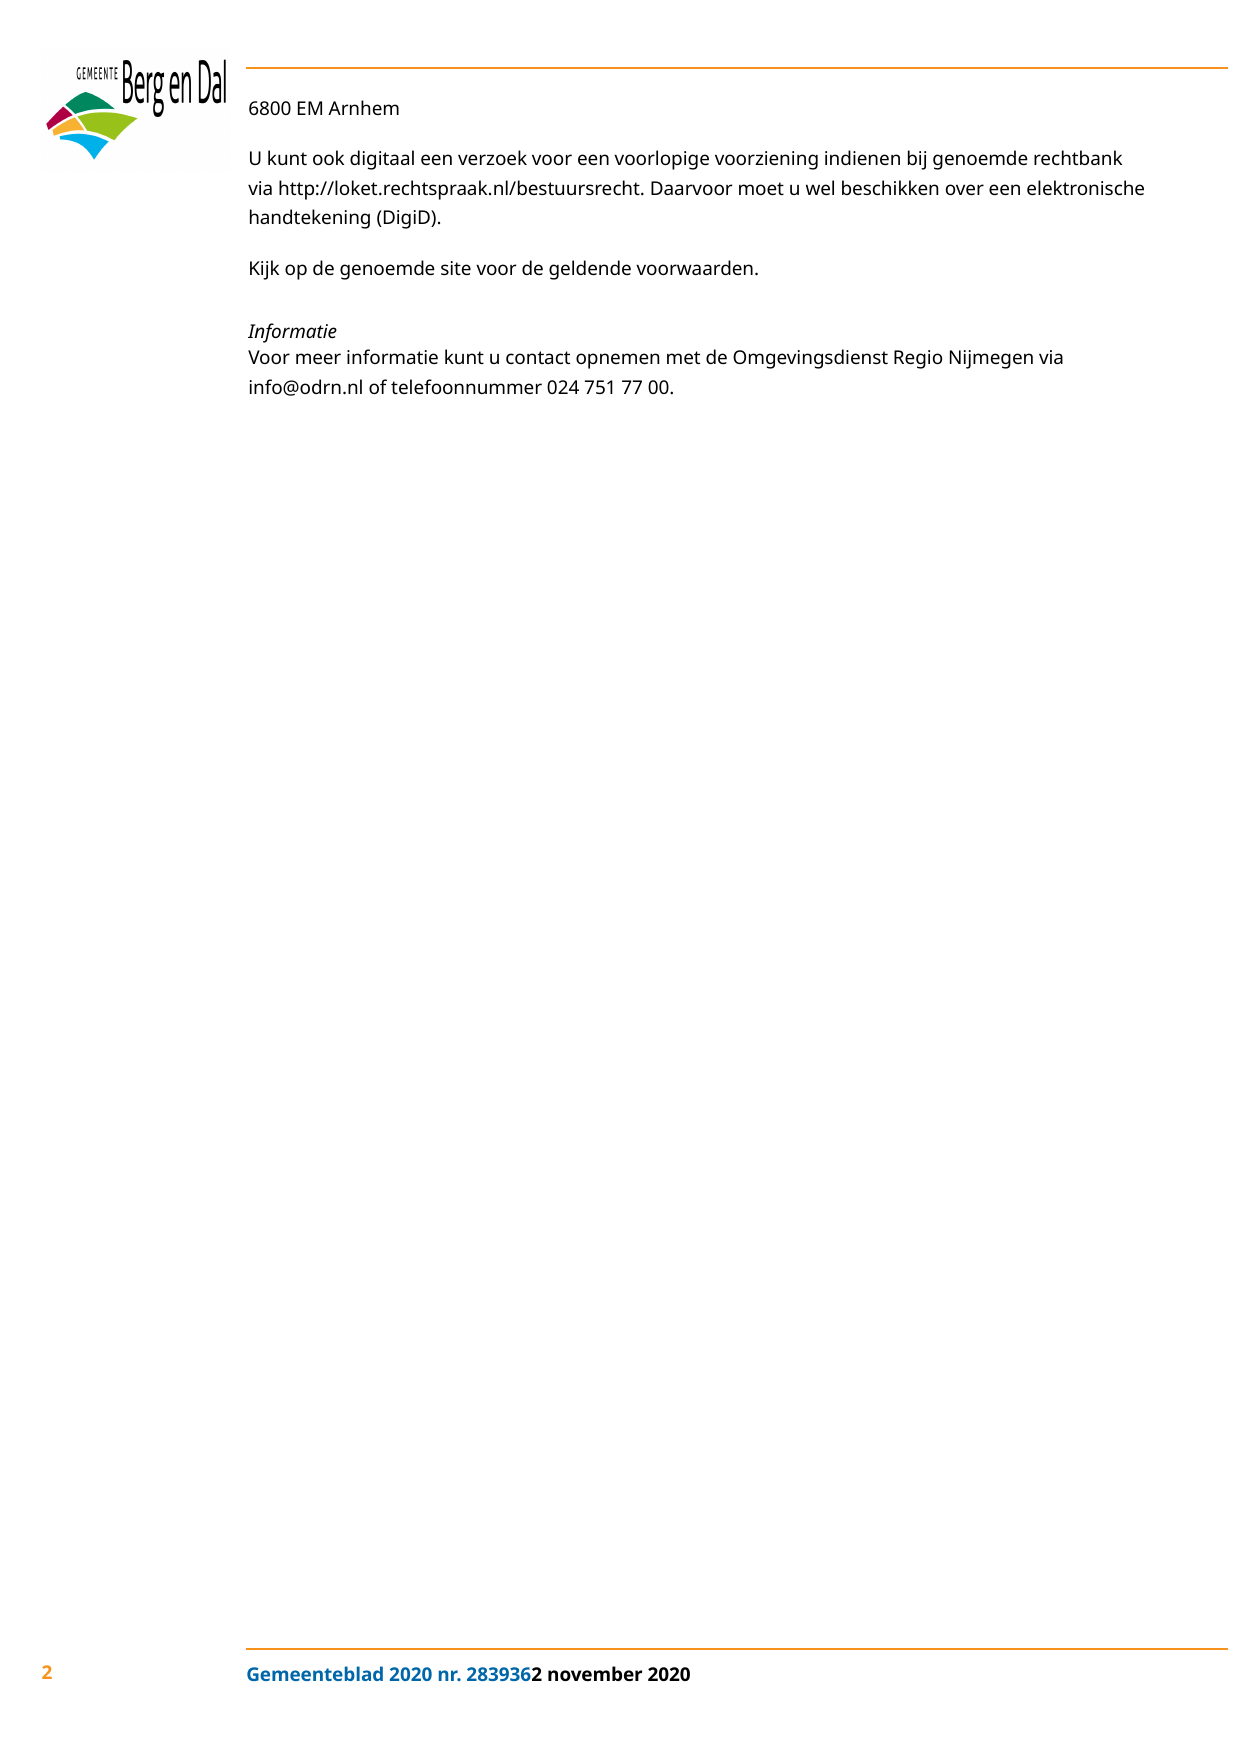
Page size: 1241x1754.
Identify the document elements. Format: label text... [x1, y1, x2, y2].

picture [41, 47, 231, 172]
text Informatie [248, 319, 1152, 344]
text Voor meer informatie kunt u contact opnemen met de Omgevingsdienst Regio Nijmegen via info@odrn.nl of telefoonnummer 024 751 77 00. [248, 344, 1152, 400]
text 6800 EM Arnhem [248, 95, 1152, 121]
text Kijk op de genoemde site voor de geldende voorwaarden. [248, 255, 1152, 281]
text U kunt ook digitaal een verzoek voor een voorlopige voorziening indienen bij genoemde rechtbank via http://loket.rechtspraak.nl/bestuursrecht. Daarvoor moet u wel beschikken over een elektronische handtekening (DigiD). [248, 145, 1152, 230]
